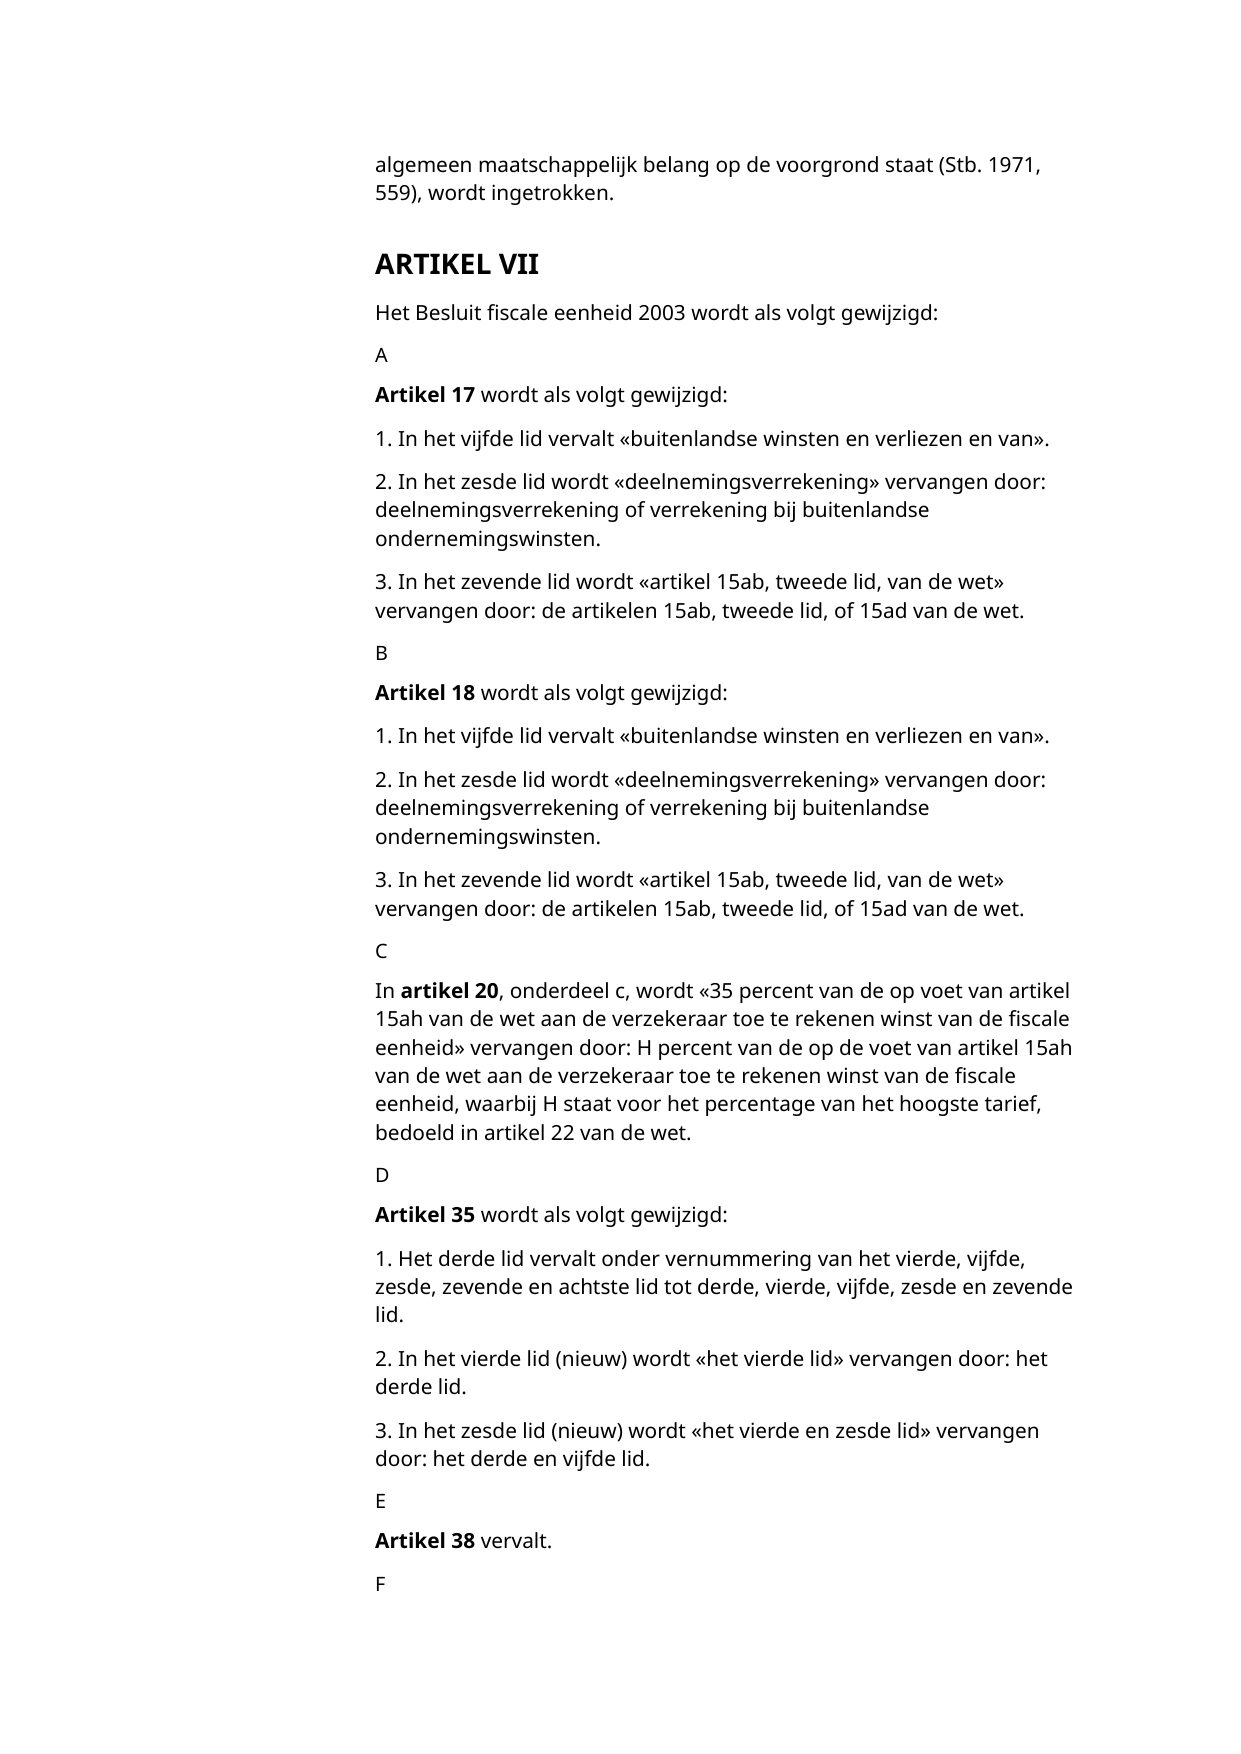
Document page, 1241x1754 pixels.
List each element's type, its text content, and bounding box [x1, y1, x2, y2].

text 1. Het derde lid vervalt onder vernummering van het vierde, vijfde, zesde, zevende en achtste lid tot derde, vierde, vijfde, zesde en zevende lid. [375, 1244, 1090, 1329]
text Artikel 35 wordt als volgt gewijzigd: [375, 1200, 1090, 1229]
text Het Besluit fiscale eenheid 2003 wordt als volgt gewijzigd: [375, 298, 1090, 326]
text 3. In het zevende lid wordt «artikel 15ab, tweede lid, van de wet» vervangen door: de artikelen 15ab, tweede lid, of 15ad van de wet. [375, 865, 1090, 922]
text 1. In het vijfde lid vervalt «buitenlandse winsten en verliezen en van». [375, 721, 1090, 750]
text algemeen maatschappelijk belang op de voorgrond staat (Stb. 1971, 559), wordt ingetrokken. [375, 150, 1090, 207]
text 3. In het zesde lid (nieuw) wordt «het vierde en zesde lid» vervangen door: het derde en vijfde lid. [375, 1416, 1090, 1473]
text 2. In het zesde lid wordt «deelnemingsverrekening» vervangen door: deelnemingsverrekening of verrekening bij buitenlandse ondernemingswinsten. [375, 467, 1090, 552]
text In artikel 20, onderdeel c, wordt «35 percent van de op voet van artikel 15ah van de wet aan de verzekeraar toe te rekenen winst van de fiscale eenheid» vervangen door: H percent van de op de voet van artikel 15ah van de wet aan de verzekeraar toe te rekenen winst van de fiscale eenheid, waarbij H staat voor het percentage van het hoogste tarief, bedoeld in artikel 22 van de wet. [375, 976, 1090, 1146]
text Artikel 38 vervalt. [375, 1526, 1090, 1555]
text E [375, 1488, 1090, 1515]
text C [375, 937, 1090, 964]
text 1. In het vijfde lid vervalt «buitenlandse winsten en verliezen en van». [375, 424, 1090, 452]
text D [375, 1161, 1090, 1188]
text 2. In het vierde lid (nieuw) wordt «het vierde lid» vervangen door: het derde lid. [375, 1344, 1090, 1401]
text F [375, 1570, 1090, 1597]
text Artikel 17 wordt als volgt gewijzigd: [375, 380, 1090, 409]
text 3. In het zevende lid wordt «artikel 15ab, tweede lid, van de wet» vervangen door: de artikelen 15ab, tweede lid, of 15ad van de wet. [375, 567, 1090, 624]
text 2. In het zesde lid wordt «deelnemingsverrekening» vervangen door: deelnemingsverrekening of verrekening bij buitenlandse ondernemingswinsten. [375, 765, 1090, 850]
text A [375, 341, 1090, 368]
subtitle ARTIKEL VII [375, 244, 1090, 283]
text B [375, 639, 1090, 666]
text Artikel 18 wordt als volgt gewijzigd: [375, 678, 1090, 706]
